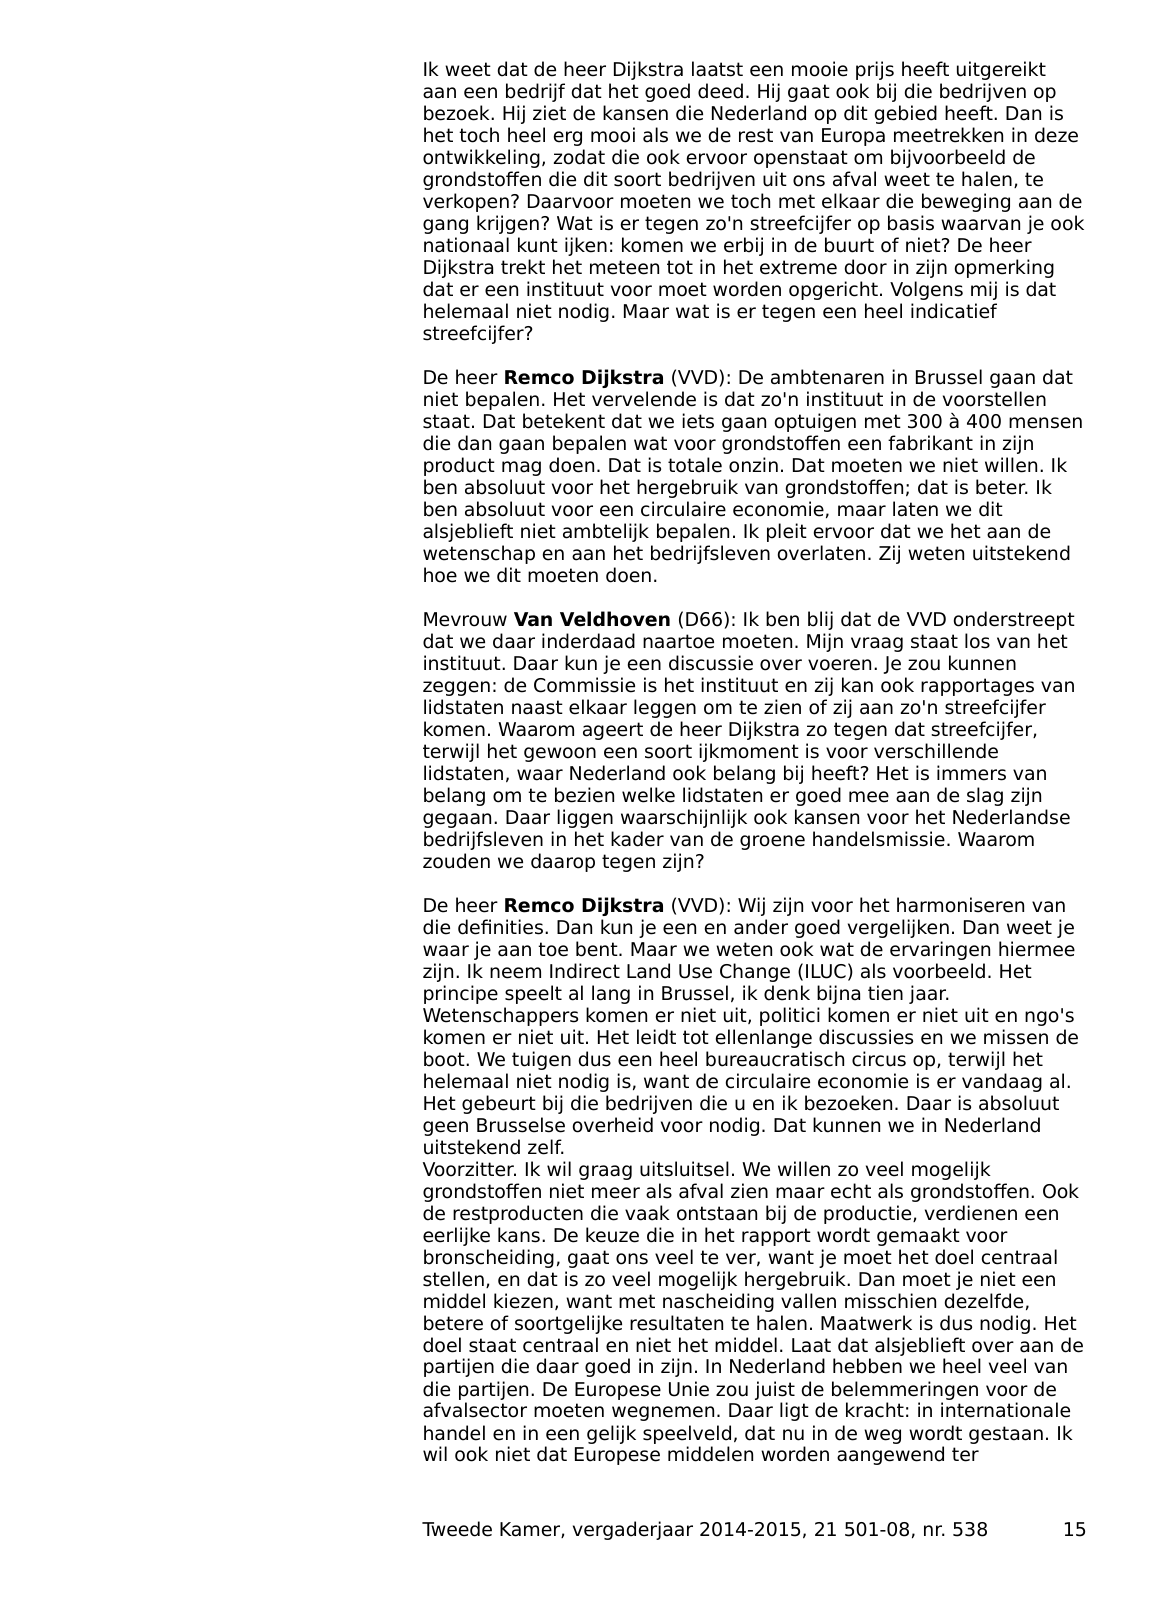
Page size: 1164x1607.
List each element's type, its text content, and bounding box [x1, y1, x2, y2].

text De heer Remco Dijkstra (VVD): De ambtenaren in Brussel gaan dat niet bepalen. Het vervelende is dat zo'n instituut in de voorstellen staat. Dat betekent dat we iets gaan optuigen met 300 à 400 mensen die dan gaan bepalen wat voor grondstoffen een fabrikant in zijn product mag doen. Dat is totale onzin. Dat moeten we niet willen. Ik ben absoluut voor het hergebruik van grondstoffen; dat is beter. Ik ben absoluut voor een circulaire economie, maar laten we dit alsjeblieft niet ambtelijk bepalen. Ik pleit ervoor dat we het aan de wetenschap en aan het bedrijfsleven overlaten. Zij weten uitstekend hoe we dit moeten doen. [422, 367, 1087, 587]
text Ik weet dat de heer Dijkstra laatst een mooie prijs heeft uitgereikt aan een bedrijf dat het goed deed. Hij gaat ook bij die bedrijven op bezoek. Hij ziet de kansen die Nederland op dit gebied heeft. Dan is het toch heel erg mooi als we de rest van Europa meetrekken in deze ontwikkeling, zodat die ook ervoor openstaat om bijvoorbeeld de grondstoffen die dit soort bedrijven uit ons afval weet te halen, te verkopen? Daarvoor moeten we toch met elkaar die beweging aan de gang krijgen? Wat is er tegen zo'n streefcijfer op basis waarvan je ook nationaal kunt ijken: komen we erbij in de buurt of niet? De heer Dijkstra trekt het meteen tot in het extreme door in zijn opmerking dat er een instituut voor moet worden opgericht. Volgens mij is dat helemaal niet nodig. Maar wat is er tegen een heel indicatief streefcijfer? [422, 59, 1087, 345]
text Voorzitter. Ik wil graag uitsluitsel. We willen zo veel mogelijk grondstoffen niet meer als afval zien maar echt als grondstoffen. Ook de restproducten die vaak ontstaan bij de productie, verdienen een eerlijke kans. De keuze die in het rapport wordt gemaakt voor bronscheiding, gaat ons veel te ver, want je moet het doel centraal stellen, en dat is zo veel mogelijk hergebruik. Dan moet je niet een middel kiezen, want met nascheiding vallen misschien dezelfde, betere of soortgelijke resultaten te halen. Maatwerk is dus nodig. Het doel staat centraal en niet het middel. Laat dat alsjeblieft over aan de partijen die daar goed in zijn. In Nederland hebben we heel veel van die partijen. De Europese Unie zou juist de belemmeringen voor de afvalsector moeten wegnemen. Daar ligt de kracht: in internationale handel en in een gelijk speelveld, dat nu in de weg wordt gestaan. Ik wil ook niet dat Europese middelen worden aangewend ter [422, 1159, 1087, 1466]
text De heer Remco Dijkstra (VVD): Wij zijn voor het harmoniseren van die definities. Dan kun je een en ander goed vergelijken. Dan weet je waar je aan toe bent. Maar we weten ook wat de ervaringen hiermee zijn. Ik neem Indirect Land Use Change (ILUC) als voorbeeld. Het principe speelt al lang in Brussel, ik denk bijna tien jaar. Wetenschappers komen er niet uit, politici komen er niet uit en ngo's komen er niet uit. Het leidt tot ellenlange discussies en we missen de boot. We tuigen dus een heel bureaucratisch circus op, terwijl het helemaal niet nodig is, want de circulaire economie is er vandaag al. Het gebeurt bij die bedrijven die u en ik bezoeken. Daar is absoluut geen Brusselse overheid voor nodig. Dat kunnen we in Nederland uitstekend zelf. [422, 895, 1087, 1159]
text Mevrouw Van Veldhoven (D66): Ik ben blij dat de VVD onderstreept dat we daar inderdaad naartoe moeten. Mijn vraag staat los van het instituut. Daar kun je een discussie over voeren. Je zou kunnen zeggen: de Commissie is het instituut en zij kan ook rapportages van lidstaten naast elkaar leggen om te zien of zij aan zo'n streefcijfer komen. Waarom ageert de heer Dijkstra zo tegen dat streefcijfer, terwijl het gewoon een soort ijkmoment is voor verschillende lidstaten, waar Nederland ook belang bij heeft? Het is immers van belang om te bezien welke lidstaten er goed mee aan de slag zijn gegaan. Daar liggen waarschijnlijk ook kansen voor het Nederlandse bedrijfsleven in het kader van de groene handelsmissie. Waarom zouden we daarop tegen zijn? [422, 609, 1087, 873]
